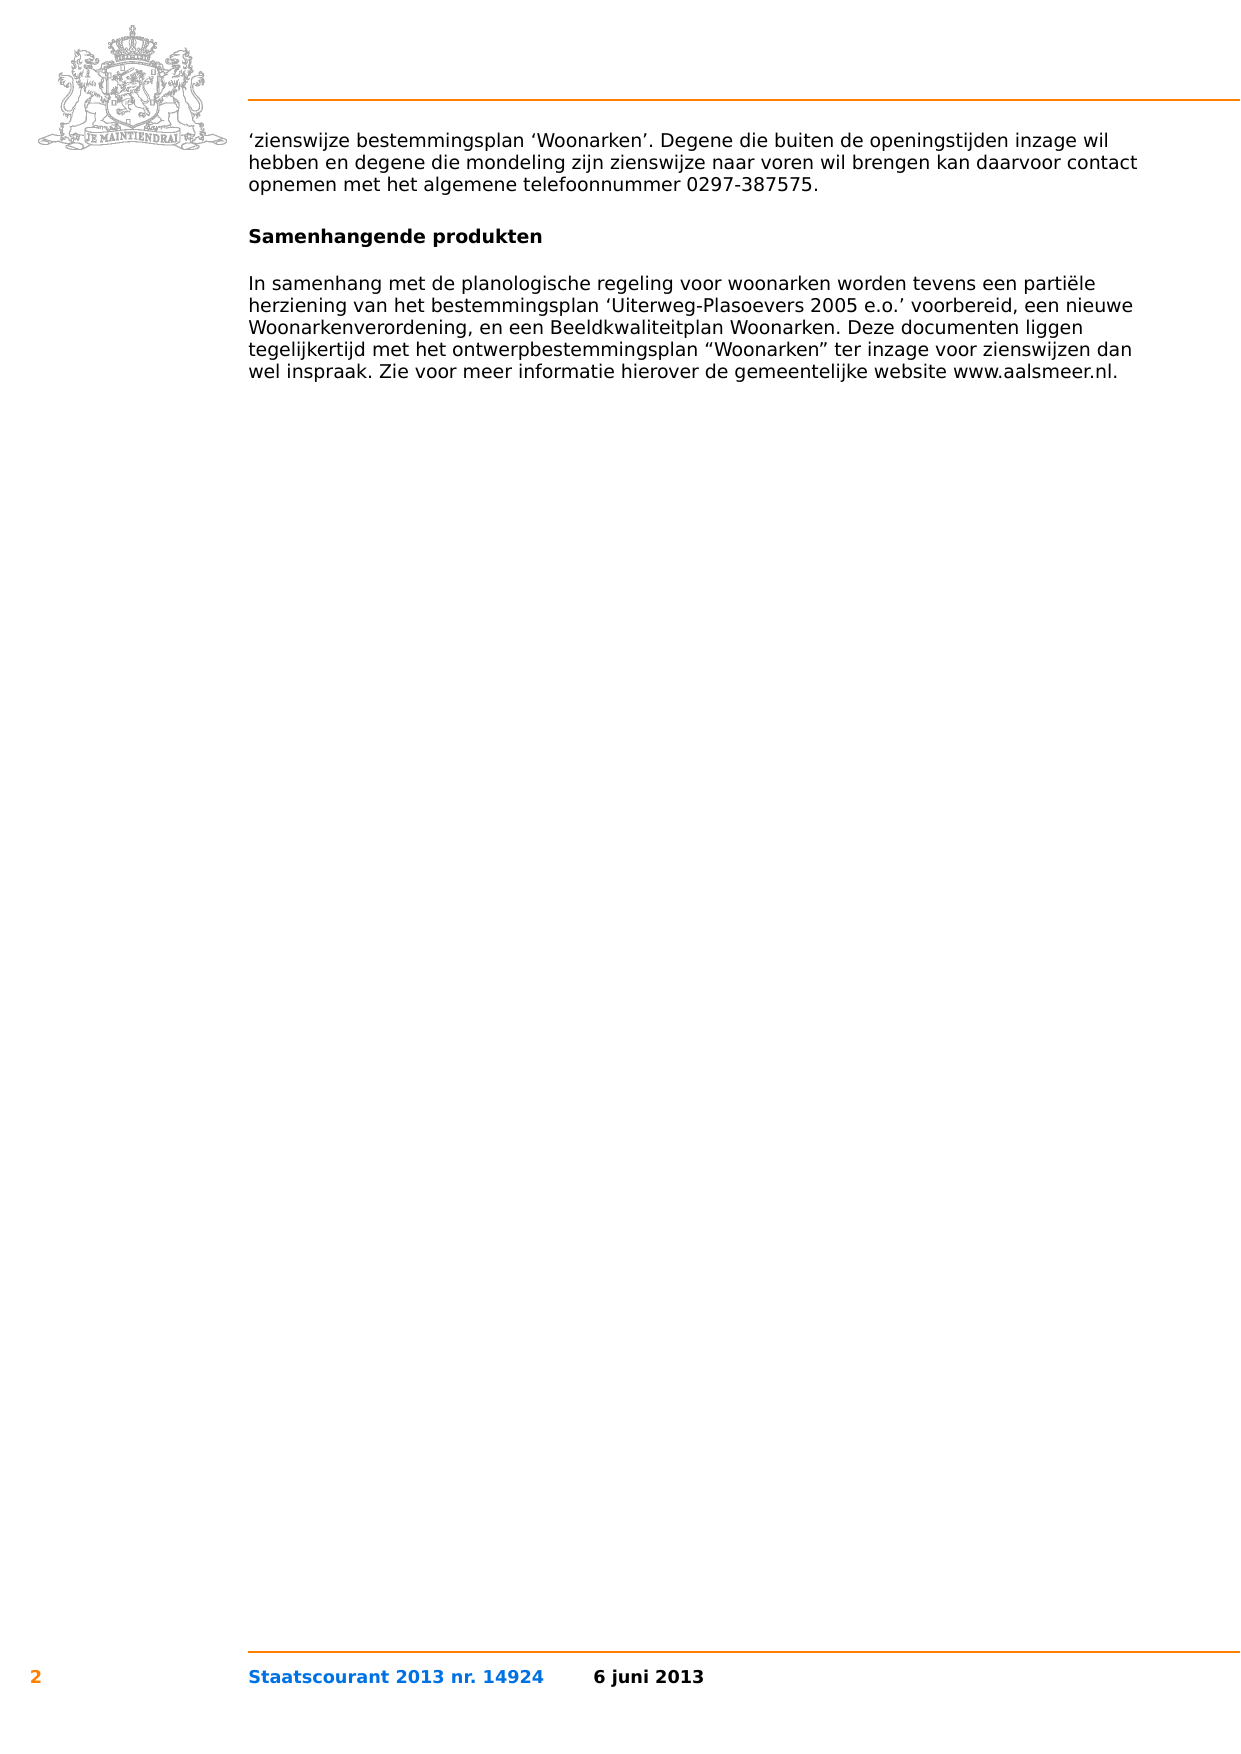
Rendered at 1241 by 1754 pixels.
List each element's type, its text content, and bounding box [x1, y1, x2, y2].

text In samenhang met de planologische regeling voor woonarken worden tevens een partiële herziening van het bestemmingsplan ‘Uiterweg-Plasoevers 2005 e.o.’ voorbereid, een nieuwe Woonarkenverordening, en een Beeldkwaliteitplan Woonarken. Deze documenten liggen tegelijkertijd met het ontwerpbestemmingsplan “Woonarken” ter inzage voor zienswijzen dan wel inspraak. Zie voor meer informatie hierover de gemeentelijke website www.aalsmeer.nl. [248, 273, 1163, 383]
picture [38, 25, 227, 150]
subtitle Samenhangende produkten [248, 226, 1163, 248]
text ‘zienswijze bestemmingsplan ‘Woonarken’. Degene die buiten de openingstijden inzage wil hebben en degene die mondeling zijn zienswijze naar voren wil brengen kan daarvoor contact opnemen met het algemene telefoonnummer 0297-387575. [248, 130, 1163, 196]
